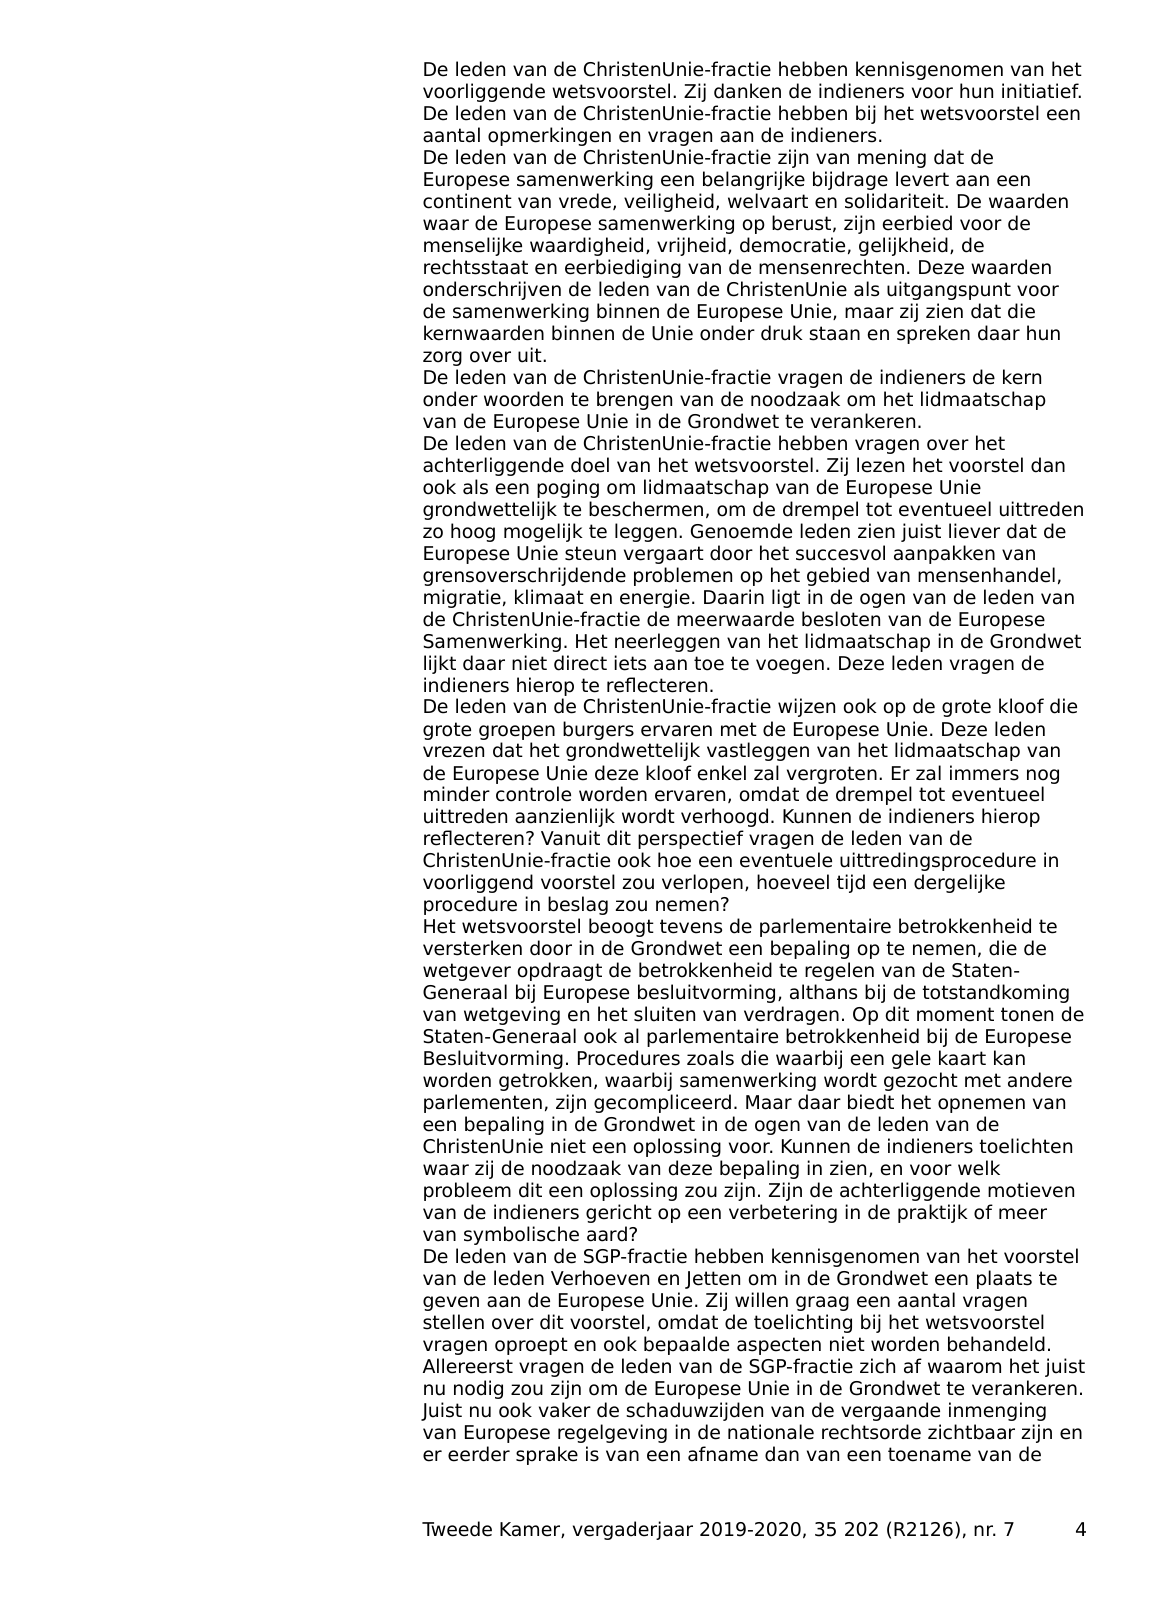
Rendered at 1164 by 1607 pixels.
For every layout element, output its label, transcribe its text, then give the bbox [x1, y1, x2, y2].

text Het wetsvoorstel beoogt tevens de parlementaire betrokkenheid te versterken door in de Grondwet een bepaling op te nemen, die de wetgever opdraagt de betrokkenheid te regelen van de Staten-Generaal bij Europese besluitvorming, althans bij de totstandkoming van wetgeving en het sluiten van verdragen. Op dit moment tonen de Staten-Generaal ook al parlementaire betrokkenheid bij de Europese Besluitvorming. Procedures zoals die waarbij een gele kaart kan worden getrokken, waarbij samenwerking wordt gezocht met andere parlementen, zijn gecompliceerd. Maar daar biedt het opnemen van een bepaling in de Grondwet in de ogen van de leden van de ChristenUnie niet een oplossing voor. Kunnen de indieners toelichten waar zij de noodzaak van deze bepaling in zien, en voor welk probleem dit een oplossing zou zijn. Zijn de achterliggende motieven van de indieners gericht op een verbetering in de praktijk of meer van symbolische aard? [422, 916, 1087, 1246]
text Allereerst vragen de leden van de SGP-fractie zich af waarom het juist nu nodig zou zijn om de Europese Unie in de Grondwet te verankeren. Juist nu ook vaker de schaduwzijden van de vergaande inmenging van Europese regelgeving in de nationale rechtsorde zichtbaar zijn en er eerder sprake is van een afname dan van een toename van de [422, 1356, 1087, 1466]
text De leden van de SGP-fractie hebben kennisgenomen van het voorstel van de leden Verhoeven en Jetten om in de Grondwet een plaats te geven aan de Europese Unie. Zij willen graag een aantal vragen stellen over dit voorstel, omdat de toelichting bij het wetsvoorstel vragen oproept en ook bepaalde aspecten niet worden behandeld. [422, 1246, 1087, 1356]
text De leden van de ChristenUnie-fractie hebben vragen over het achterliggende doel van het wetsvoorstel. Zij lezen het voorstel dan ook als een poging om lidmaatschap van de Europese Unie grondwettelijk te beschermen, om de drempel tot eventueel uittreden zo hoog mogelijk te leggen. Genoemde leden zien juist liever dat de Europese Unie steun vergaart door het succesvol aanpakken van grensoverschrijdende problemen op het gebied van mensenhandel, migratie, klimaat en energie. Daarin ligt in de ogen van de leden van de ChristenUnie-fractie de meerwaarde besloten van de Europese Samenwerking. Het neerleggen van het lidmaatschap in de Grondwet lijkt daar niet direct iets aan toe te voegen. Deze leden vragen de indieners hierop te reflecteren. [422, 433, 1087, 696]
text De leden van de ChristenUnie-fractie vragen de indieners de kern onder woorden te brengen van de noodzaak om het lidmaatschap van de Europese Unie in de Grondwet te verankeren. [422, 367, 1087, 433]
text De leden van de ChristenUnie-fractie zijn van mening dat de Europese samenwerking een belangrijke bijdrage levert aan een continent van vrede, veiligheid, welvaart en solidariteit. De waarden waar de Europese samenwerking op berust, zijn eerbied voor de menselijke waardigheid, vrijheid, democratie, gelijkheid, de rechtsstaat en eerbiediging van de mensenrechten. Deze waarden onderschrijven de leden van de ChristenUnie als uitgangspunt voor de samenwerking binnen de Europese Unie, maar zij zien dat die kernwaarden binnen de Unie onder druk staan en spreken daar hun zorg over uit. [422, 147, 1087, 367]
text De leden van de ChristenUnie-fractie hebben kennisgenomen van het voorliggende wetsvoorstel. Zij danken de indieners voor hun initiatief. De leden van de ChristenUnie-fractie hebben bij het wetsvoorstel een aantal opmerkingen en vragen aan de indieners. [422, 59, 1087, 147]
text De leden van de ChristenUnie-fractie wijzen ook op de grote kloof die grote groepen burgers ervaren met de Europese Unie. Deze leden vrezen dat het grondwettelijk vastleggen van het lidmaatschap van de Europese Unie deze kloof enkel zal vergroten. Er zal immers nog minder controle worden ervaren, omdat de drempel tot eventueel uittreden aanzienlijk wordt verhoogd. Kunnen de indieners hierop reflecteren? Vanuit dit perspectief vragen de leden van de ChristenUnie-fractie ook hoe een eventuele uittredingsprocedure in voorliggend voorstel zou verlopen, hoeveel tijd een dergelijke procedure in beslag zou nemen? [422, 696, 1087, 916]
